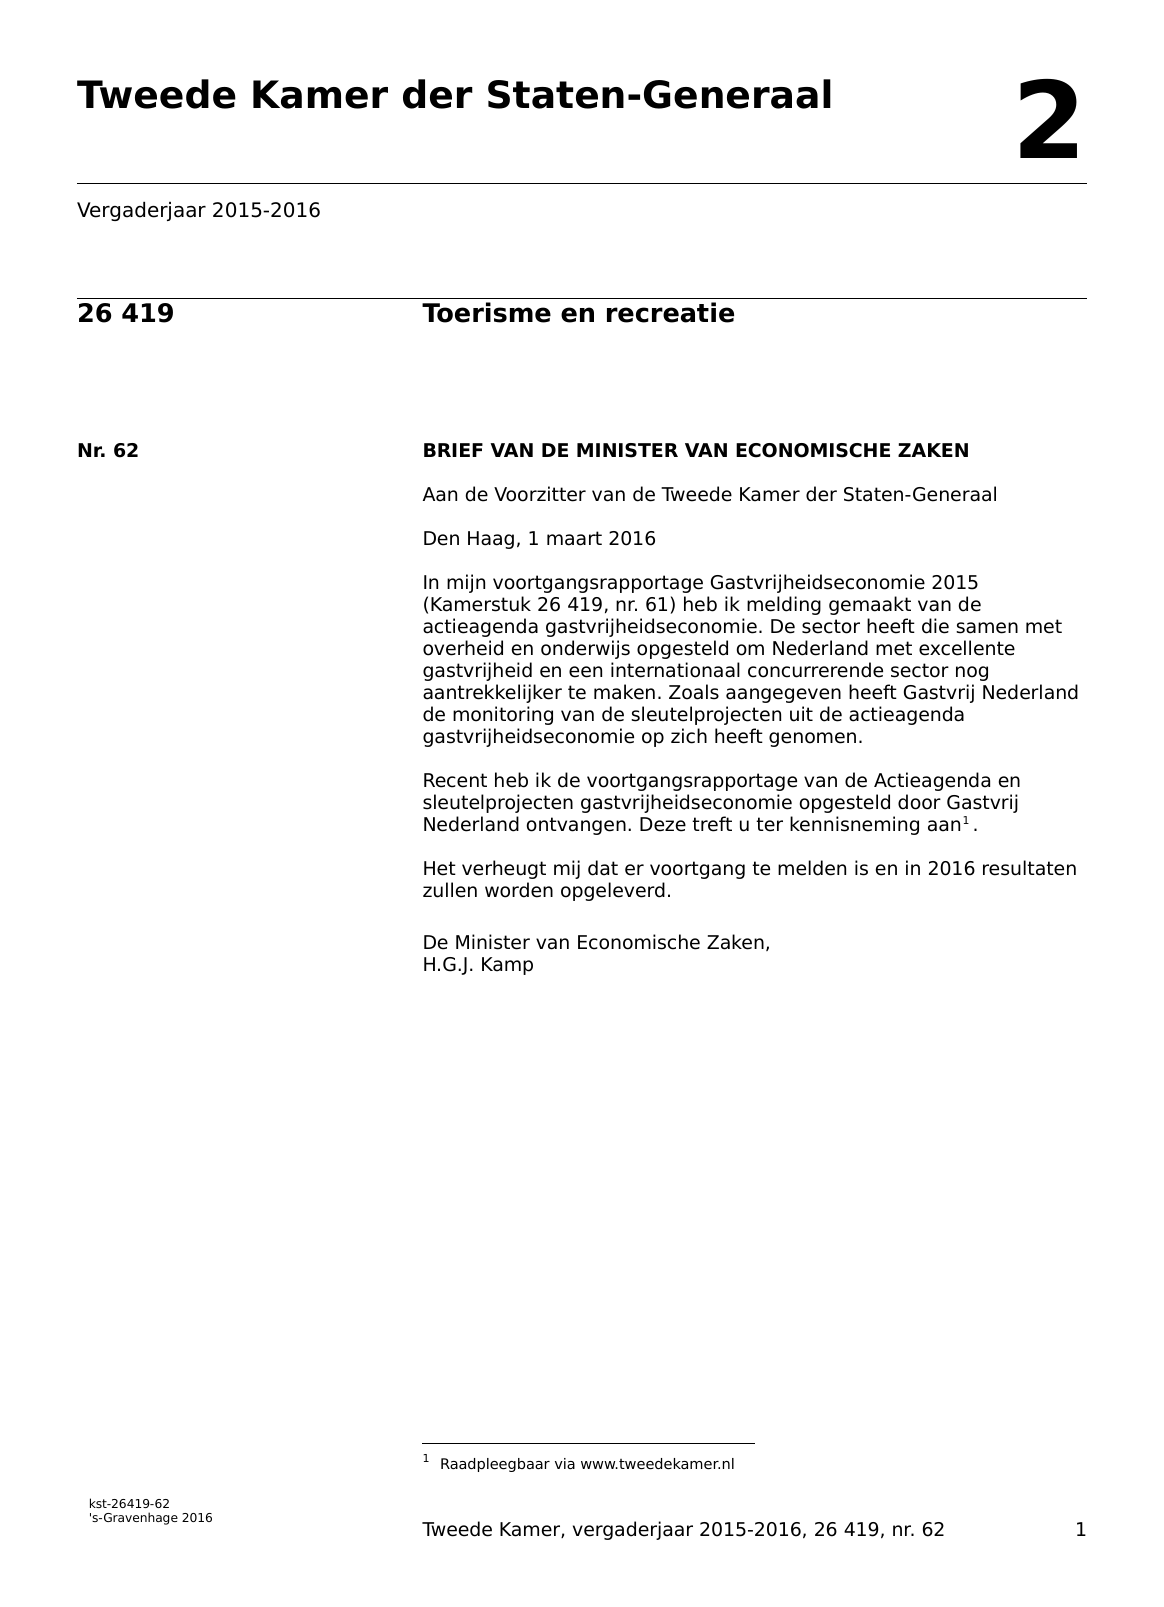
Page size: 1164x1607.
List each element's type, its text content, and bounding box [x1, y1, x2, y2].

table_header Tweede Kamer der Staten-Generaal [77, 59, 886, 183]
text Het verheugt mij dat er voortgang te melden is en in 2016 resultaten zullen worden opgeleverd. [422, 858, 1087, 902]
table_header 2 [886, 59, 1087, 183]
subtitle Nr. 62 BRIEF VAN DE MINISTER VAN ECONOMISCHE ZAKEN [77, 440, 1087, 462]
text Recent heb ik de voortgangsrapportage van de Actieagenda en sleutelprojecten gastvrijheidseconomie opgesteld door Gastvrij Nederland ontvangen. Deze treft u ter kennisneming aan. [422, 770, 1087, 836]
table_cell Vergaderjaar 2015-2016 [77, 184, 1087, 298]
text 's-Gravenhage 2016 [88, 1511, 323, 1525]
text In mijn voortgangsrapportage Gastvrijheidseconomie 2015 (Kamerstuk 26 419, nr. 61) heb ik melding gemaakt van de actieagenda gastvrijheidseconomie. De sector heeft die samen met overheid en onderwijs opgesteld om Nederland met excellente gastvrijheid en een internationaal concurrerende sector nog aantrekkelijker te maken. Zoals aangegeven heeft Gastvrij Nederland de monitoring van de sleutelprojecten uit de actieagenda gastvrijheidseconomie op zich heeft genomen. [422, 572, 1087, 748]
subtitle 26 419 Toerisme en recreatie [77, 299, 1087, 329]
text kst-26419-62 [88, 1497, 323, 1511]
text De Minister van Economische Zaken, H.G.J. Kamp [422, 932, 1087, 976]
text Aan de Voorzitter van de Tweede Kamer der Staten-Generaal [422, 484, 1087, 506]
text Den Haag, 1 maart 2016 [422, 528, 1087, 550]
text Raadpleegbaar via www.tweedekamer.nl [422, 1452, 1087, 1474]
